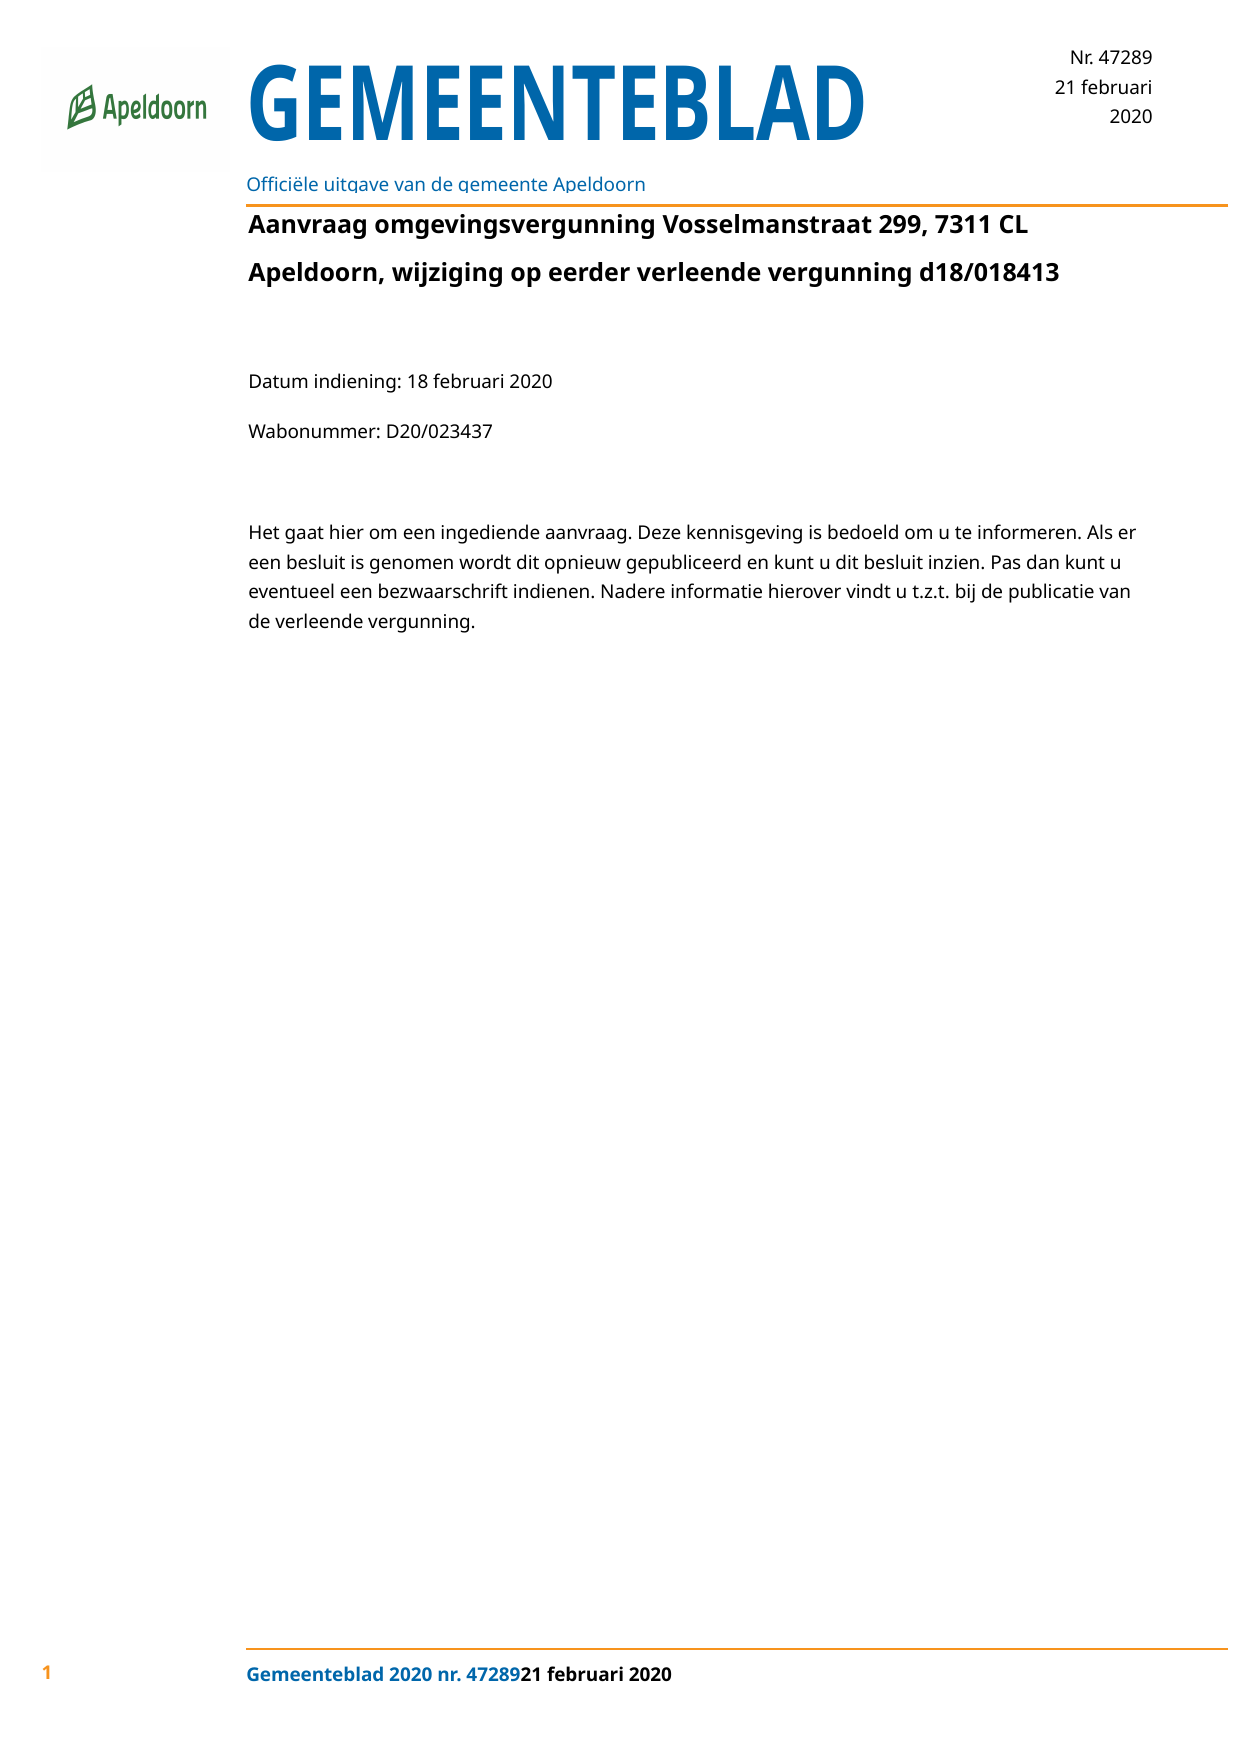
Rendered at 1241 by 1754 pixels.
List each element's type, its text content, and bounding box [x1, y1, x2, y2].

picture [41, 47, 231, 172]
text Het gaat hier om een ingediende aanvraag. Deze kennisgeving is bedoeld om u te informeren. Als er een besluit is genomen wordt dit opnieuw gepubliceerd en kunt u dit besluit inzien. Pas dan kunt u eventueel een bezwaarschrift indienen. Nadere informatie hierover vindt u t.z.t. bij de publicatie van de verleende vergunning. [248, 519, 1152, 634]
text Aanvraag omgevingsvergunning Vosselmanstraat 299, 7311 CL Apeldoorn, wijziging op eerder verleende vergunning d18/018413 [248, 207, 1152, 288]
text Datum indiening: 18 februari 2020 [248, 368, 1152, 394]
text Wabonummer: D20/023437 [248, 419, 1152, 444]
